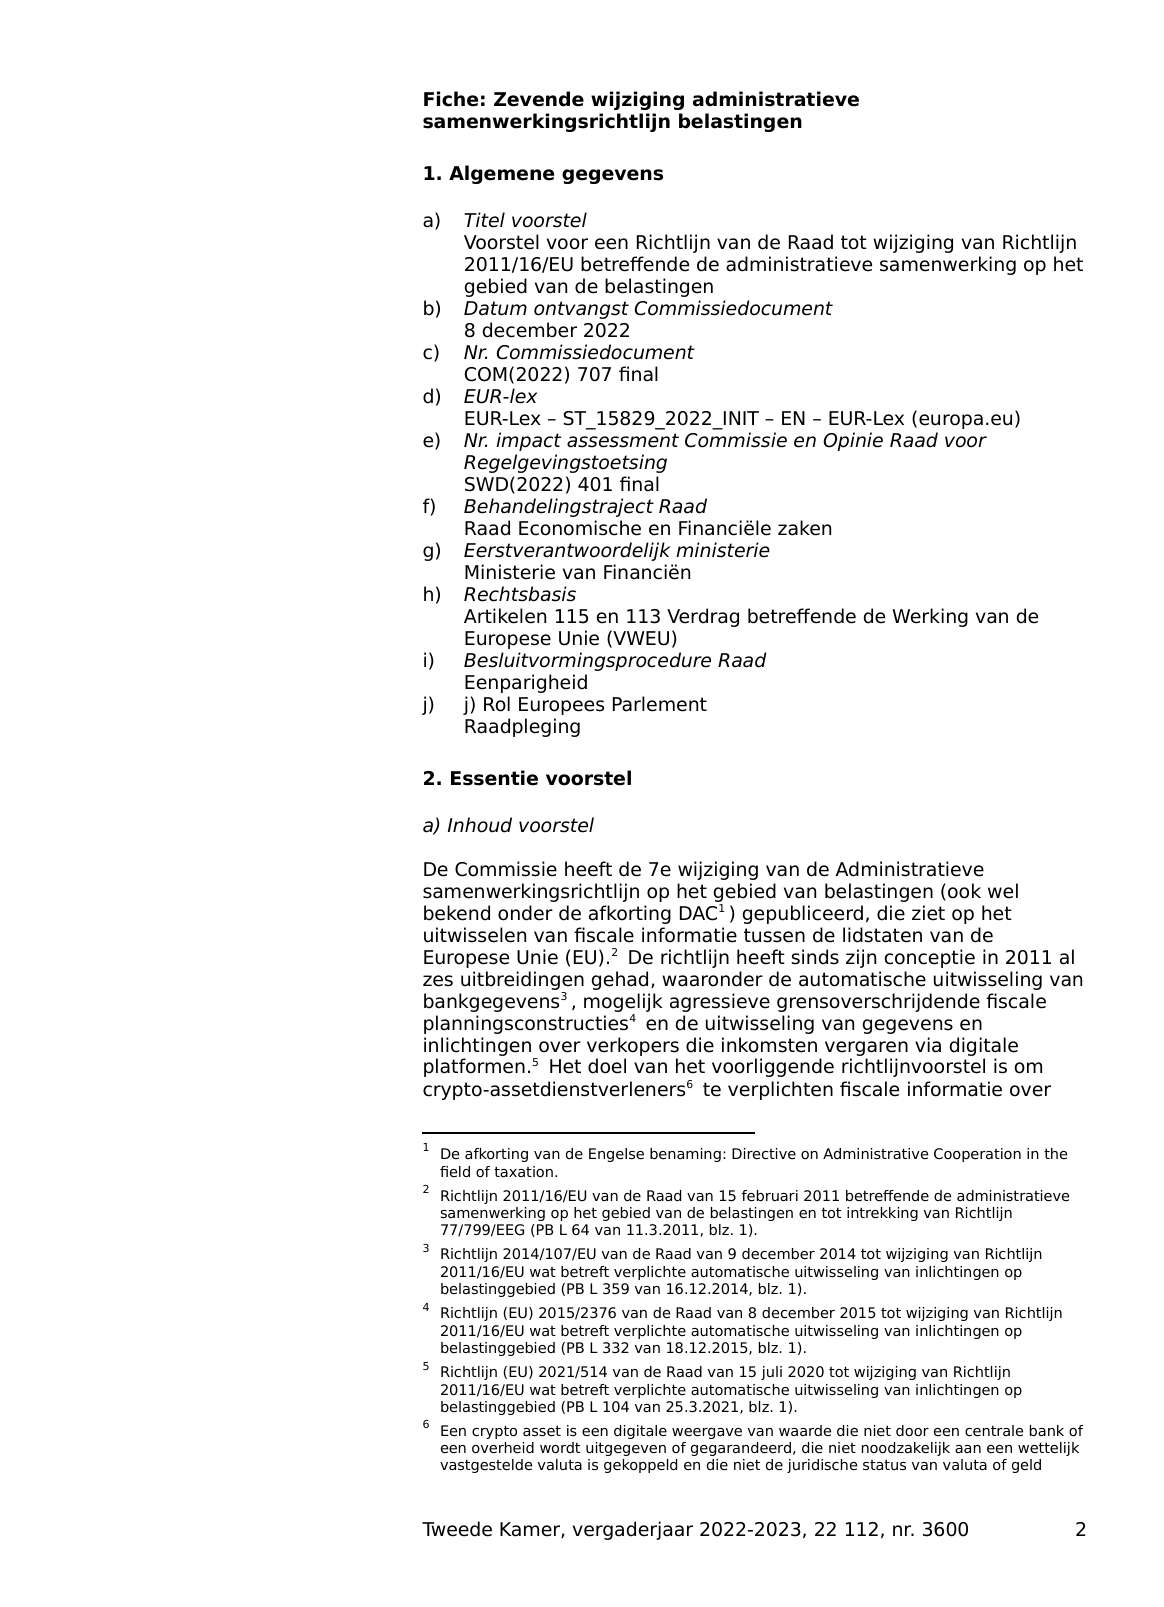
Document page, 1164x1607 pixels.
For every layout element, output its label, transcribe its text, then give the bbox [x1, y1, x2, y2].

subtitle a) Inhoud voorstel [422, 814, 1087, 836]
text Richtlijn 2011/16/EU van de Raad van 15 februari 2011 betreffende de administratieve samenwerking op het gebied van de belastingen en tot intrekking van Richtlijn 77/799/EEG (PB L 64 van 11.3.2011, blz. 1). [422, 1183, 1087, 1239]
text 8 december 2022 [464, 320, 1087, 342]
text Richtlijn (EU) 2021/514 van de Raad van 15 juli 2020 tot wijziging van Richtlijn 2011/16/EU wat betreft verplichte automatische uitwisseling van inlichtingen op belastinggebied (PB L 104 van 25.3.2021, blz. 1). [422, 1360, 1087, 1416]
text e) Nr. impact assessment Commissie en Opinie Raad voor Regelgevingstoetsing [422, 430, 1087, 474]
text De Commissie heeft de 7e wijziging van de Administratieve samenwerkingsrichtlijn op het gebied van belastingen (ook wel bekend onder de afkorting DAC) gepubliceerd, die ziet op het uitwisselen van fiscale informatie tussen de lidstaten van de Europese Unie (EU). De richtlijn heeft sinds zijn conceptie in 2011 al zes uitbreidingen gehad, waaronder de automatische uitwisseling van bankgegevens, mogelijk agressieve grensoverschrijdende fiscale planningsconstructies en de uitwisseling van gegevens en inlichtingen over verkopers die inkomsten vergaren via digitale platformen. Het doel van het voorliggende richtlijnvoorstel is om crypto-assetdienstverleners te verplichten fiscale informatie over [422, 859, 1087, 1100]
text a) Titel voorstel [422, 210, 1087, 232]
text COM(2022) 707 final [464, 364, 1087, 386]
text Ministerie van Financiën [464, 562, 1087, 584]
text Raadpleging [464, 716, 1087, 737]
subtitle 2. Essentie voorstel [422, 767, 1087, 789]
text Raad Economische en Financiële zaken [464, 518, 1087, 540]
subtitle Fiche: Zevende wijziging administratieve samenwerkingsrichtlijn belastingen [422, 89, 1087, 133]
text Eenparigheid [464, 672, 1087, 693]
text g) Eerstverantwoordelijk ministerie [422, 540, 1087, 562]
text SWD(2022) 401 final [464, 474, 1087, 496]
text EUR-Lex – ST_15829_2022_INIT – EN – EUR-Lex (europa.eu) [464, 408, 1087, 430]
text d) EUR-lex [422, 386, 1087, 408]
text h) Rechtsbasis [422, 584, 1087, 606]
text c) Nr. Commissiedocument [422, 342, 1087, 364]
text Richtlijn (EU) 2015/2376 van de Raad van 8 december 2015 tot wijziging van Richtlijn 2011/16/EU wat betreft verplichte automatische uitwisseling van inlichtingen op belastinggebied (PB L 332 van 18.12.2015, blz. 1). [422, 1301, 1087, 1357]
text b) Datum ontvangst Commissiedocument [422, 298, 1087, 320]
text f) Behandelingstraject Raad [422, 496, 1087, 518]
text Een crypto asset is een digitale weergave van waarde die niet door een centrale bank of een overheid wordt uitgegeven of gegarandeerd, die niet noodzakelijk aan een wettelijk vastgestelde valuta is gekoppeld en die niet de juridische status van valuta of geld [422, 1418, 1087, 1474]
text i) Besluitvormingsprocedure Raad [422, 649, 1087, 672]
text j) j) Rol Europees Parlement [422, 693, 1087, 716]
text Voorstel voor een Richtlijn van de Raad tot wijziging van Richtlijn 2011/16/EU betreffende de administratieve samenwerking op het gebied van de belastingen [464, 232, 1087, 298]
text De afkorting van de Engelse benaming: Directive on Administrative Cooperation in the field of taxation. [422, 1142, 1087, 1181]
subtitle 1. Algemene gegevens [422, 163, 1087, 185]
text Richtlijn 2014/107/EU van de Raad van 9 december 2014 tot wijziging van Richtlijn 2011/16/EU wat betreft verplichte automatische uitwisseling van inlichtingen op belastinggebied (PB L 359 van 16.12.2014, blz. 1). [422, 1242, 1087, 1298]
text Artikelen 115 en 113 Verdrag betreffende de Werking van de Europese Unie (VWEU) [464, 606, 1087, 649]
